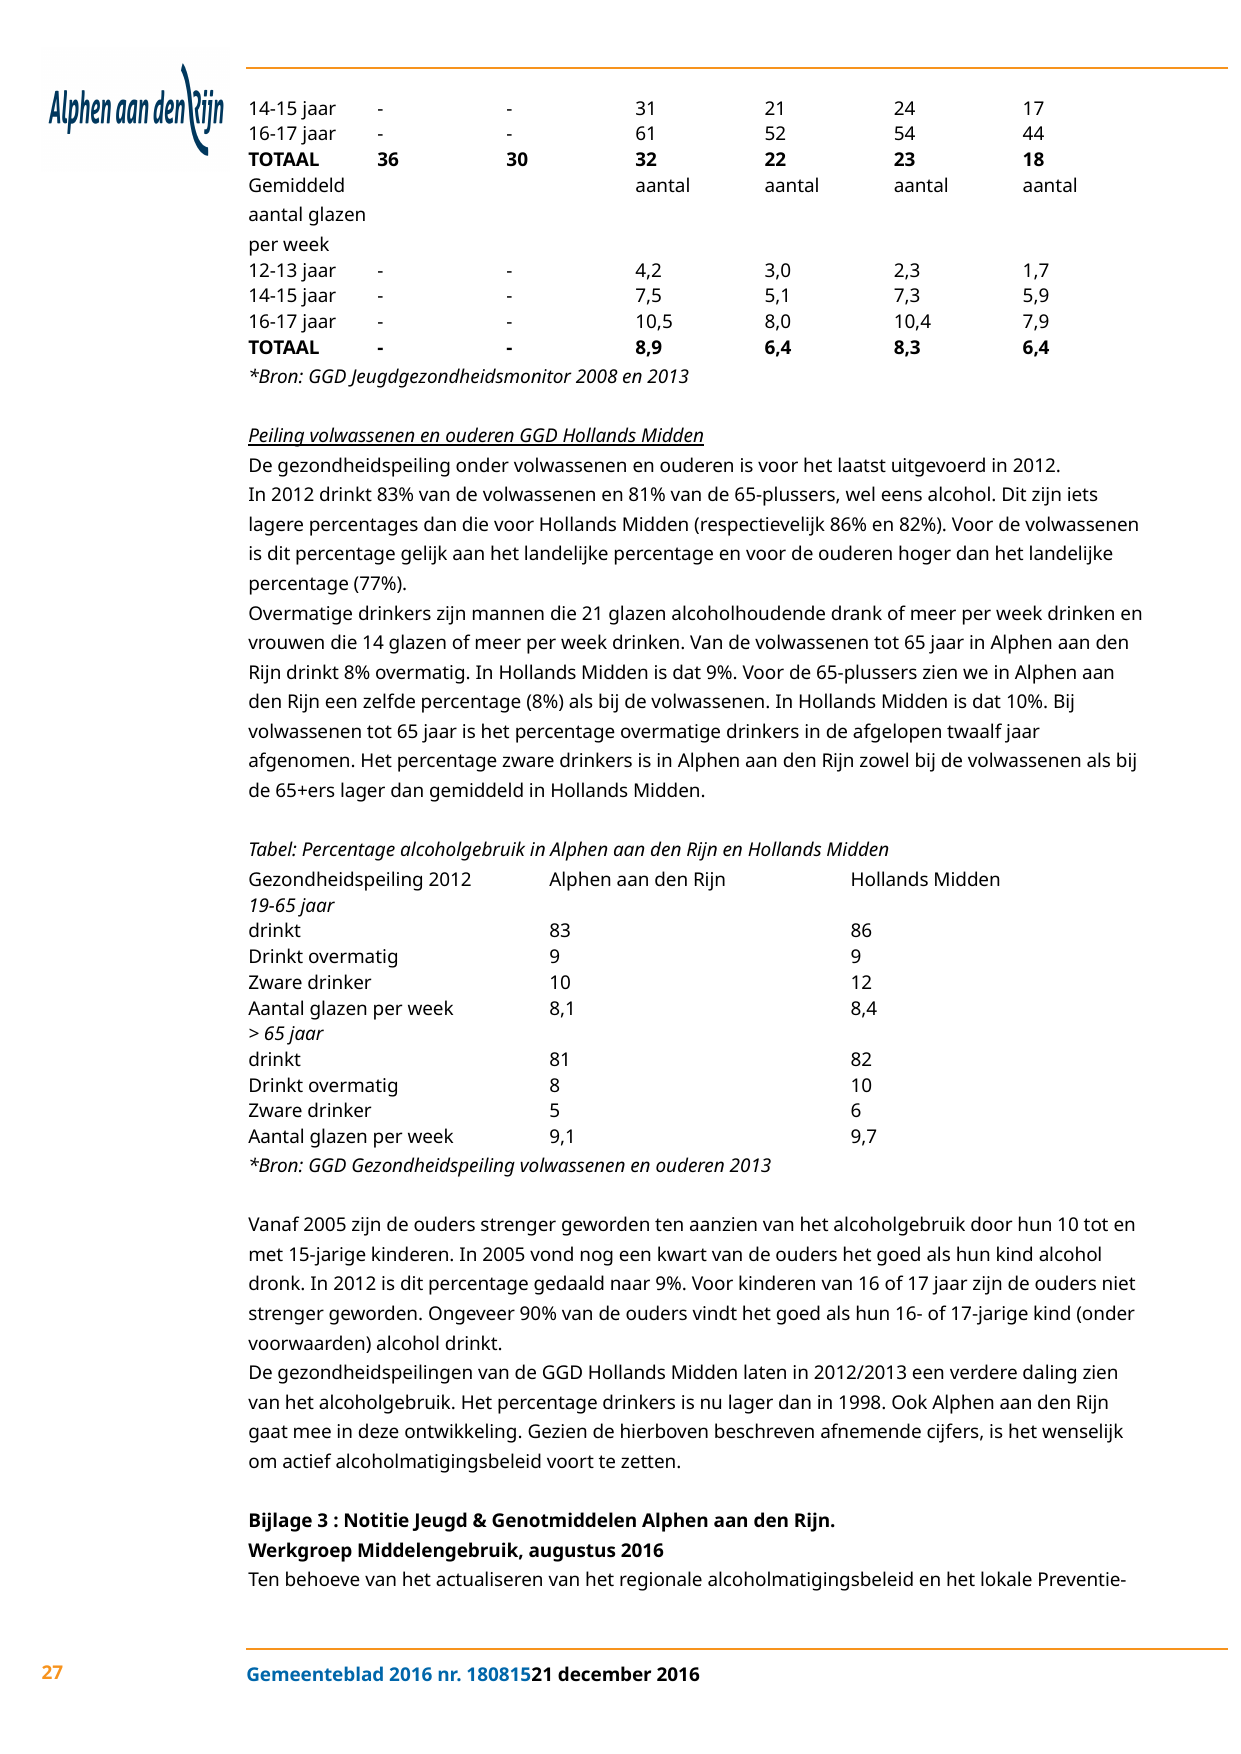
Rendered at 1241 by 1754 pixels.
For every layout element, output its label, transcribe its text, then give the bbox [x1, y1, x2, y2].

table_cell [506, 172, 635, 257]
table_cell 44 [1023, 121, 1152, 146]
table_cell aantal [1023, 172, 1152, 257]
table_cell TOTAAL [248, 334, 377, 360]
table_cell - [377, 95, 506, 121]
table_cell 1,7 [1023, 257, 1152, 283]
table_cell 8 [549, 1072, 850, 1098]
table_cell 16-17 jaar [248, 121, 377, 146]
table_cell - [377, 257, 506, 283]
table_cell - [506, 334, 635, 360]
table_cell Zware drinker [248, 1098, 549, 1123]
text *Bron: GGD Gezondheidspeiling volwassenen en ouderen 2013 [248, 1152, 1152, 1178]
table_cell 6,4 [764, 334, 893, 360]
table_cell [850, 1020, 1152, 1046]
table_cell 61 [635, 121, 764, 146]
table_cell 3,0 [764, 257, 893, 283]
table_cell 86 [850, 918, 1152, 943]
text Werkgroep Middelengebruik, augustus 2016 [248, 1537, 1152, 1563]
table_cell Aantal glazen per week [248, 1123, 549, 1149]
table_cell 9,7 [850, 1123, 1152, 1149]
table_cell 10,5 [635, 308, 764, 334]
text De gezondheidspeiling onder volwassenen en ouderen is voor het laatst uitgevoerd in 2012. [248, 452, 1152, 477]
table_cell - [506, 257, 635, 283]
table_cell 5,1 [764, 283, 893, 308]
table_cell 8,1 [549, 995, 850, 1020]
table_cell 6,4 [1023, 334, 1152, 360]
table_cell 7,5 [635, 283, 764, 308]
table_cell - [506, 283, 635, 308]
table_cell - [377, 334, 506, 360]
table_cell [377, 172, 506, 257]
table_cell - [377, 283, 506, 308]
table_cell 19-65 jaar [248, 892, 549, 917]
table_cell 14-15 jaar [248, 95, 377, 121]
table_cell TOTAAL [248, 146, 377, 172]
table_cell 7,9 [1023, 308, 1152, 334]
table_cell 8,0 [764, 308, 893, 334]
text *Bron: GGD Jeugdgezondheidsmonitor 2008 en 2013 [248, 363, 1152, 389]
table_cell 18 [1023, 146, 1152, 172]
table_cell - [506, 308, 635, 334]
table_cell 9 [850, 943, 1152, 969]
table_cell 10,4 [894, 308, 1022, 334]
table_cell 16-17 jaar [248, 308, 377, 334]
text Bijlage 3 : Notitie Jeugd & Genotmiddelen Alphen aan den Rijn. [248, 1507, 1152, 1533]
table_cell 2,3 [894, 257, 1022, 283]
text Vanaf 2005 zijn de ouders strenger geworden ten aanzien van het alcoholgebruik door hun 10 tot en met 15-jarige kinderen. In 2005 vond nog een kwart van de ouders het goed als hun kind alcohol dronk. In 2012 is dit percentage gedaald naar 9%. Voor kinderen van 16 of 17 jaar zijn de ouders niet strenger geworden. Ongeveer 90% van de ouders vindt het goed als hun 16- of 17-jarige kind (onder voorwaarden) alcohol drinkt. [248, 1211, 1152, 1356]
table_cell 30 [506, 146, 635, 172]
table_cell 81 [549, 1046, 850, 1072]
table_cell Aantal glazen per week [248, 995, 549, 1020]
table_cell aantal [764, 172, 893, 257]
table_cell 36 [377, 146, 506, 172]
table_cell 5,9 [1023, 283, 1152, 308]
table_cell 10 [549, 969, 850, 995]
table_cell 31 [635, 95, 764, 121]
picture [41, 47, 231, 172]
text In 2012 drinkt 83% van de volwassenen en 81% van de 65-plussers, wel eens alcohol. Dit zijn iets lagere percentages dan die voor Hollands Midden (respectievelijk 86% en 82%). Voor de volwassenen is dit percentage gelijk aan het landelijke percentage en voor de ouderen hoger dan het landelijke percentage (77%). [248, 481, 1152, 596]
table_cell 7,3 [894, 283, 1022, 308]
table_cell 83 [549, 918, 850, 943]
table_cell 23 [894, 146, 1022, 172]
table_cell 24 [894, 95, 1022, 121]
table_cell [549, 892, 850, 917]
table_cell [850, 892, 1152, 917]
table_header Gezondheidspeiling 2012 [248, 866, 549, 892]
text Ten behoeve van het actualiseren van het regionale alcoholmatigingsbeleid en het lokale Preventie- [248, 1566, 1152, 1592]
table_cell 82 [850, 1046, 1152, 1072]
table_cell Gemiddeld aantal glazen per week [248, 172, 377, 257]
table_cell - [377, 308, 506, 334]
table_cell aantal [635, 172, 764, 257]
table_cell Drinkt overmatig [248, 1072, 549, 1098]
text Peiling volwassenen en ouderen GGD Hollands Midden [248, 422, 1152, 448]
table_cell 9 [549, 943, 850, 969]
text De gezondheidspeilingen van de GGD Hollands Midden laten in 2012/2013 een verdere daling zien van het alcoholgebruik. Het percentage drinkers is nu lager dan in 1998. Ook Alphen aan den Rijn gaat mee in deze ontwikkeling. Gezien de hierboven beschreven afnemende cijfers, is het wenselijk om actief alcoholmatigingsbeleid voort te zetten. [248, 1359, 1152, 1474]
table_cell 22 [764, 146, 893, 172]
table_cell 4,2 [635, 257, 764, 283]
table_cell 17 [1023, 95, 1152, 121]
table_cell 52 [764, 121, 893, 146]
table_cell 12 [850, 969, 1152, 995]
table_cell Drinkt overmatig [248, 943, 549, 969]
text Overmatige drinkers zijn mannen die 21 glazen alcoholhoudende drank of meer per week drinken en vrouwen die 14 glazen of meer per week drinken. Van de volwassenen tot 65 jaar in Alphen aan den Rijn drinkt 8% overmatig. In Hollands Midden is dat 9%. Voor de 65-plussers zien we in Alphen aan den Rijn een zelfde percentage (8%) als bij de volwassenen. In Hollands Midden is dat 10%. Bij volwassenen tot 65 jaar is het percentage overmatige drinkers in de afgelopen twaalf jaar afgenomen. Het percentage zware drinkers is in Alphen aan den Rijn zowel bij de volwassenen als bij de 65+ers lager dan gemiddeld in Hollands Midden. [248, 600, 1152, 803]
table_cell 8,4 [850, 995, 1152, 1020]
table_cell Zware drinker [248, 969, 549, 995]
table_header Alphen aan den Rijn [549, 866, 850, 892]
table_cell 54 [894, 121, 1022, 146]
table_cell 6 [850, 1098, 1152, 1123]
table_cell aantal [894, 172, 1022, 257]
table_cell 21 [764, 95, 893, 121]
table_cell 9,1 [549, 1123, 850, 1149]
table_header Hollands Midden [850, 866, 1152, 892]
table_cell - [506, 95, 635, 121]
table_cell [549, 1020, 850, 1046]
table_cell drinkt [248, 1046, 549, 1072]
table_cell 5 [549, 1098, 850, 1123]
table_cell - [506, 121, 635, 146]
table_cell - [377, 121, 506, 146]
table_cell 32 [635, 146, 764, 172]
table_cell > 65 jaar [248, 1020, 549, 1046]
text Tabel: Percentage alcoholgebruik in Alphen aan den Rijn en Hollands Midden [248, 836, 1152, 862]
table_cell 8,9 [635, 334, 764, 360]
table_cell drinkt [248, 918, 549, 943]
table_cell 12-13 jaar [248, 257, 377, 283]
table_cell 8,3 [894, 334, 1022, 360]
table_cell 14-15 jaar [248, 283, 377, 308]
table_cell 10 [850, 1072, 1152, 1098]
